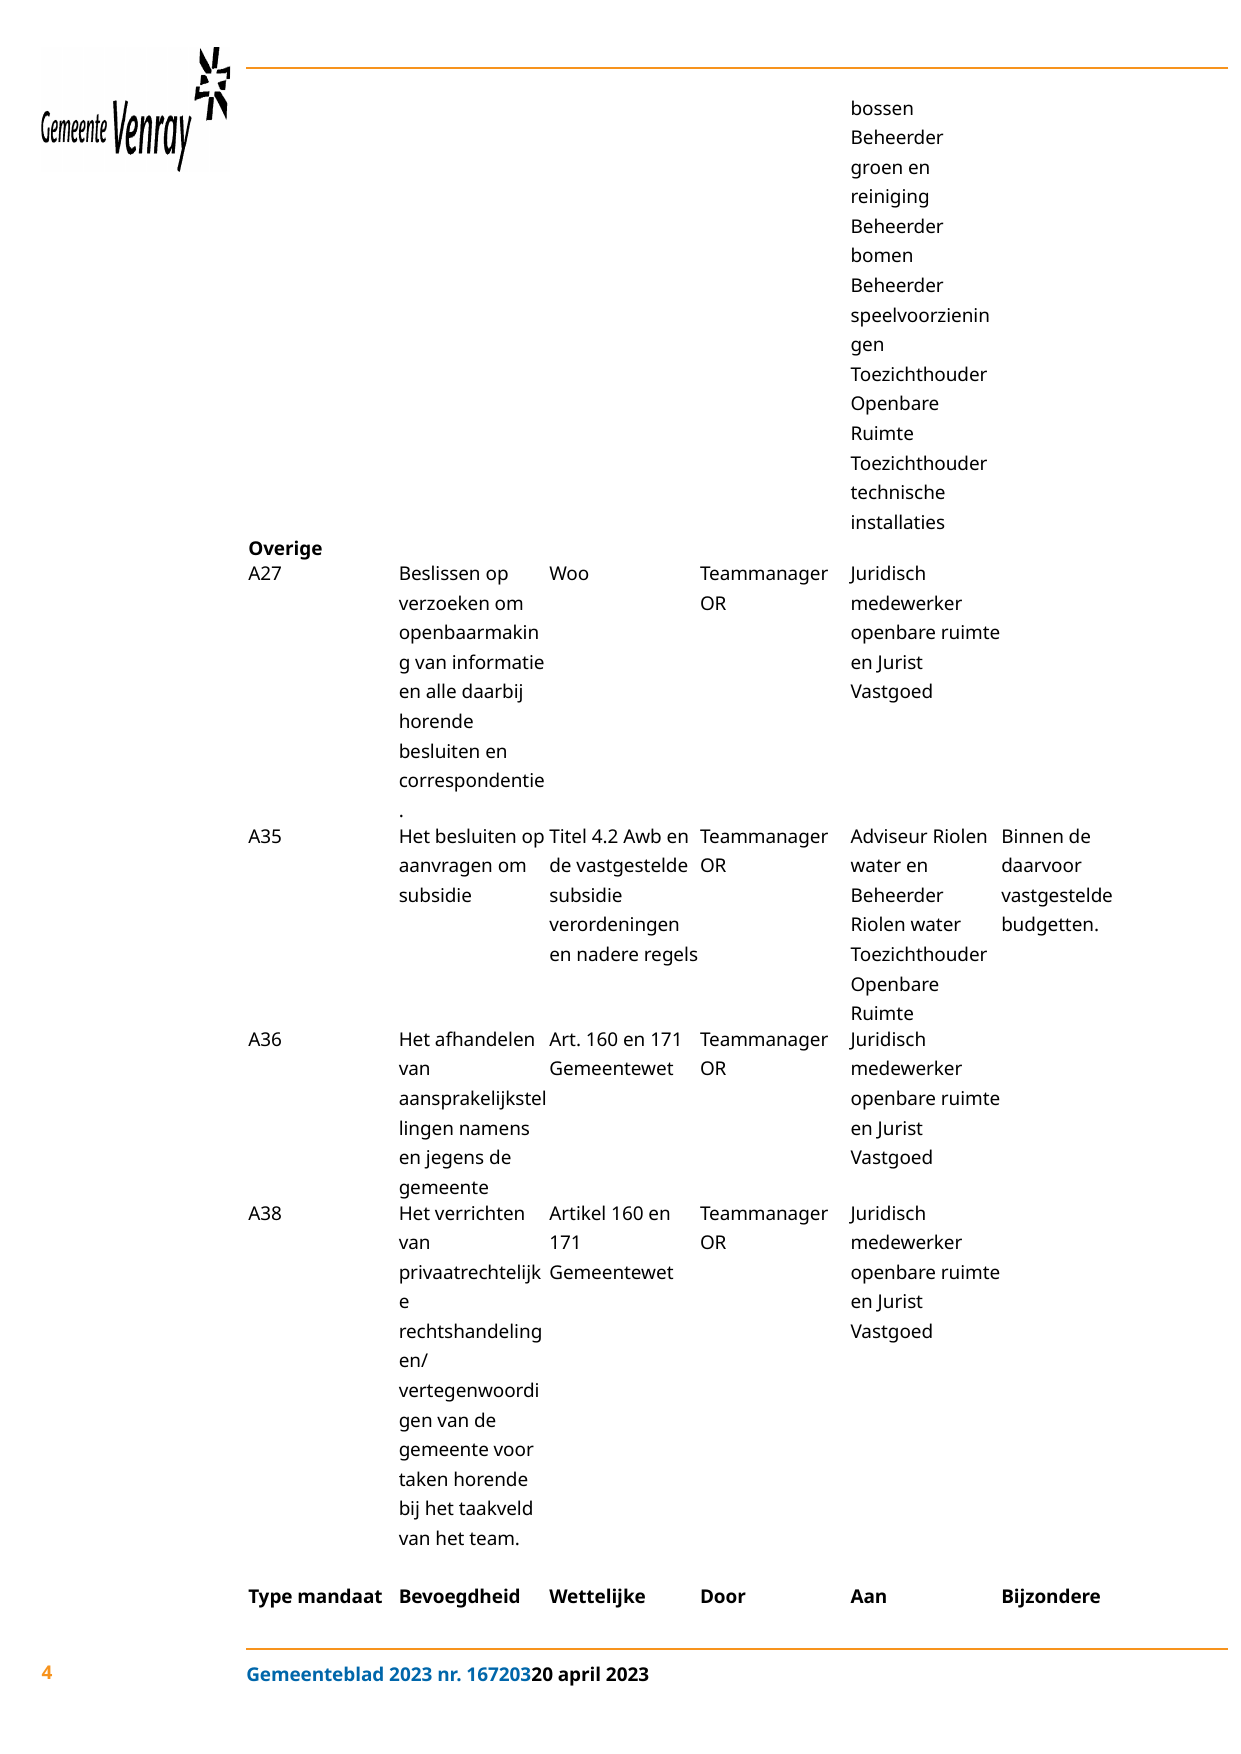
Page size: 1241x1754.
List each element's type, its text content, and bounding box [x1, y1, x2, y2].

table_cell Teammanager OR [700, 1200, 850, 1551]
table_cell Titel 4.2 Awb en de vastgestelde subsidie verordeningen en nadere regels [549, 823, 700, 1026]
table_header Bijzondere [1001, 1584, 1152, 1609]
table_cell Juridisch medewerker openbare ruimte en Jurist Vastgoed [850, 1026, 1001, 1200]
table_cell [1001, 1200, 1152, 1551]
table_cell Juridisch medewerker openbare ruimte en Jurist Vastgoed [850, 1200, 1001, 1551]
table_cell [1001, 560, 1152, 823]
table_cell [1001, 1026, 1152, 1200]
table_cell Teammanager OR [700, 560, 850, 823]
table_cell Het verrichten van privaatrechtelijke rechtshandelingen/ vertegenwoordigen van de gemeente voor taken horende bij het taakveld van het team. [399, 1200, 549, 1551]
table_cell Art. 160 en 171 Gemeentewet [549, 1026, 700, 1200]
table_cell [700, 95, 850, 535]
table_cell Het afhandelen van aansprakelijkstellingen namens en jegens de gemeente [399, 1026, 549, 1200]
table_cell Overige [248, 535, 1152, 560]
table_header Bevoegdheid [399, 1584, 549, 1609]
table_cell [1001, 95, 1152, 535]
table_cell Binnen de daarvoor vastgestelde budgetten. [1001, 823, 1152, 1026]
table_cell Het besluiten op aanvragen om subsidie [399, 823, 549, 1026]
table_cell bossen Beheerder groen en reiniging Beheerder bomen Beheerder speelvoorzieningen Toezichthouder Openbare Ruimte Toezichthouder technische installaties [850, 95, 1001, 535]
table_cell A38 [248, 1200, 398, 1551]
table_cell A35 [248, 823, 398, 1026]
table_cell [399, 95, 549, 535]
table_cell Teammanager OR [700, 823, 850, 1026]
table_cell Beslissen op verzoeken om openbaarmaking van informatie en alle daarbij horende besluiten en correspondentie. [399, 560, 549, 823]
table_cell Adviseur Riolen water en Beheerder Riolen water Toezichthouder Openbare Ruimte [850, 823, 1001, 1026]
table_cell Woo [549, 560, 700, 823]
table_cell [248, 95, 398, 535]
table_cell Artikel 160 en 171 Gemeentewet [549, 1200, 700, 1551]
table_header Aan [850, 1584, 1001, 1609]
table_cell A36 [248, 1026, 398, 1200]
table_cell Teammanager OR [700, 1026, 850, 1200]
table_header Wettelijke [549, 1584, 700, 1609]
picture [41, 47, 231, 172]
table_cell A27 [248, 560, 398, 823]
table_header Type mandaat [248, 1584, 398, 1609]
table_cell Juridisch medewerker openbare ruimte en Jurist Vastgoed [850, 560, 1001, 823]
table_header Door [700, 1584, 850, 1609]
table_cell [549, 95, 700, 535]
